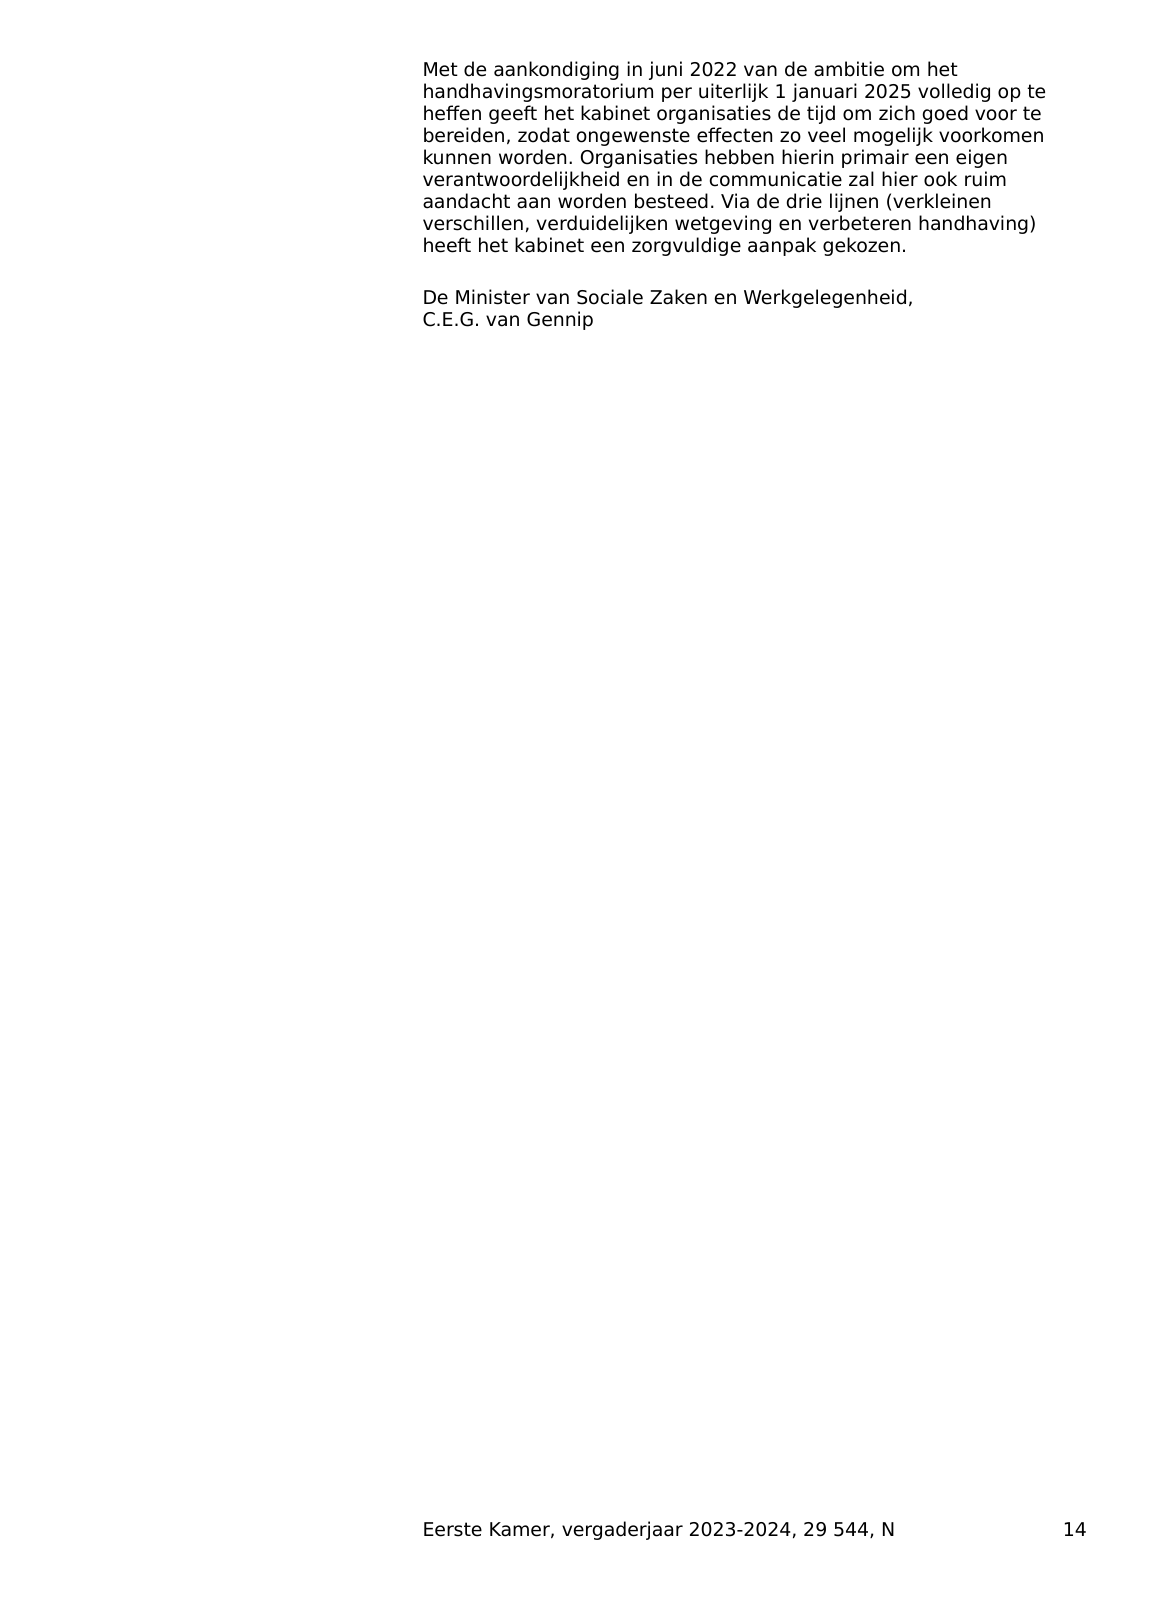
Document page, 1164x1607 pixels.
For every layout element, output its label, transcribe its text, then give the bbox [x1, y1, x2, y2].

text De Minister van Sociale Zaken en Werkgelegenheid, C.E.G. van Gennip [422, 287, 1087, 331]
text Met de aankondiging in juni 2022 van de ambitie om het handhavingsmoratorium per uiterlijk 1 januari 2025 volledig op te heffen geeft het kabinet organisaties de tijd om zich goed voor te bereiden, zodat ongewenste effecten zo veel mogelijk voorkomen kunnen worden. Organisaties hebben hierin primair een eigen verantwoordelijkheid en in de communicatie zal hier ook ruim aandacht aan worden besteed. Via de drie lijnen (verkleinen verschillen, verduidelijken wetgeving en verbeteren handhaving) heeft het kabinet een zorgvuldige aanpak gekozen. [422, 59, 1087, 257]
